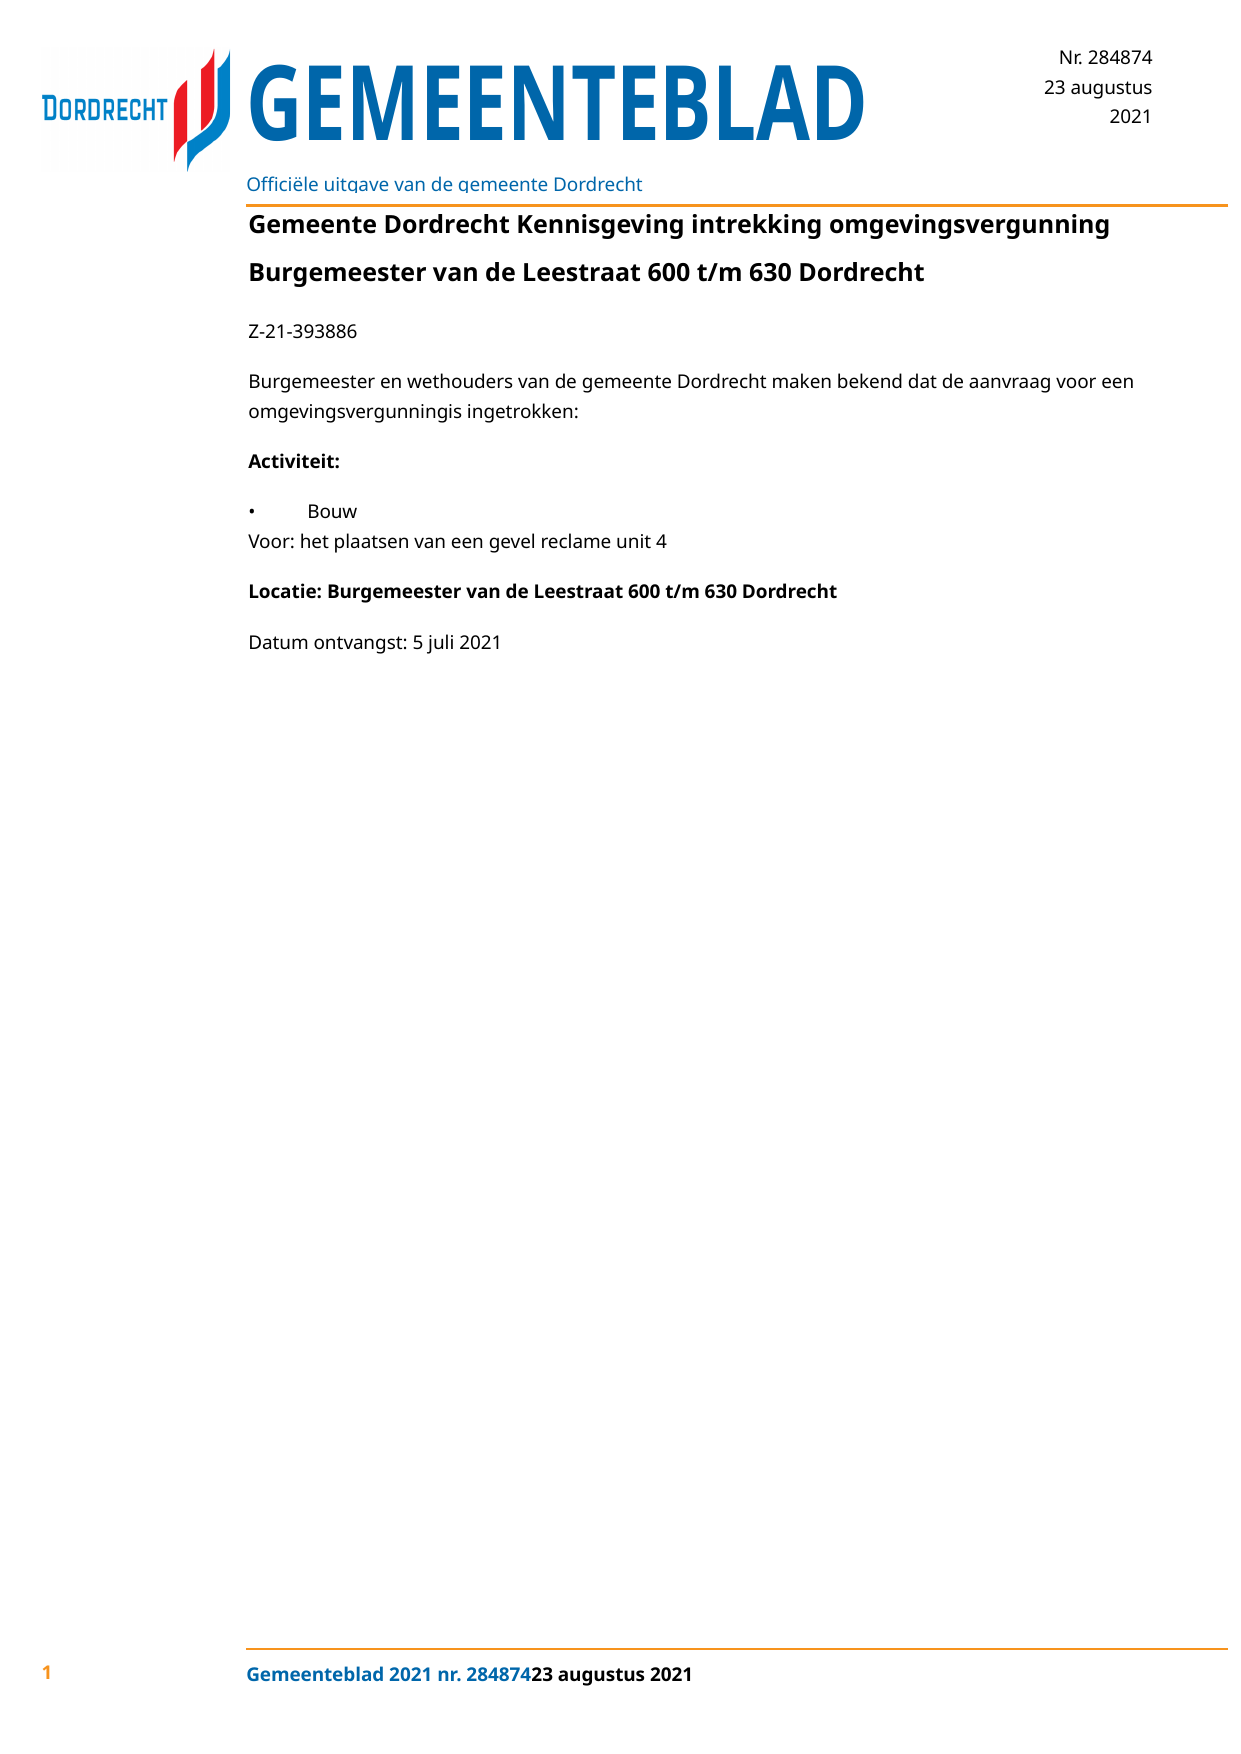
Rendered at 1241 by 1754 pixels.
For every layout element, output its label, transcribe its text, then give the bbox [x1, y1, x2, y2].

picture [41, 47, 231, 172]
text Activiteit: [248, 448, 1152, 474]
text Gemeente Dordrecht Kennisgeving intrekking omgevingsvergunning Burgemeester van de Leestraat 600 t/m 630 Dordrecht [248, 207, 1152, 288]
text Datum ontvangst: 5 juli 2021 [248, 629, 1152, 655]
text Z-21-393886 [248, 318, 1152, 344]
text Locatie: Burgemeester van de Leestraat 600 t/m 630 Dordrecht [248, 579, 1152, 604]
text Voor: het plaatsen van een gevel reclame unit 4 [248, 528, 1152, 554]
list Bouw [248, 499, 1152, 524]
text Burgemeester en wethouders van de gemeente Dordrecht maken bekend dat de aanvraag voor een omgevingsvergunningis ingetrokken: [248, 368, 1152, 424]
